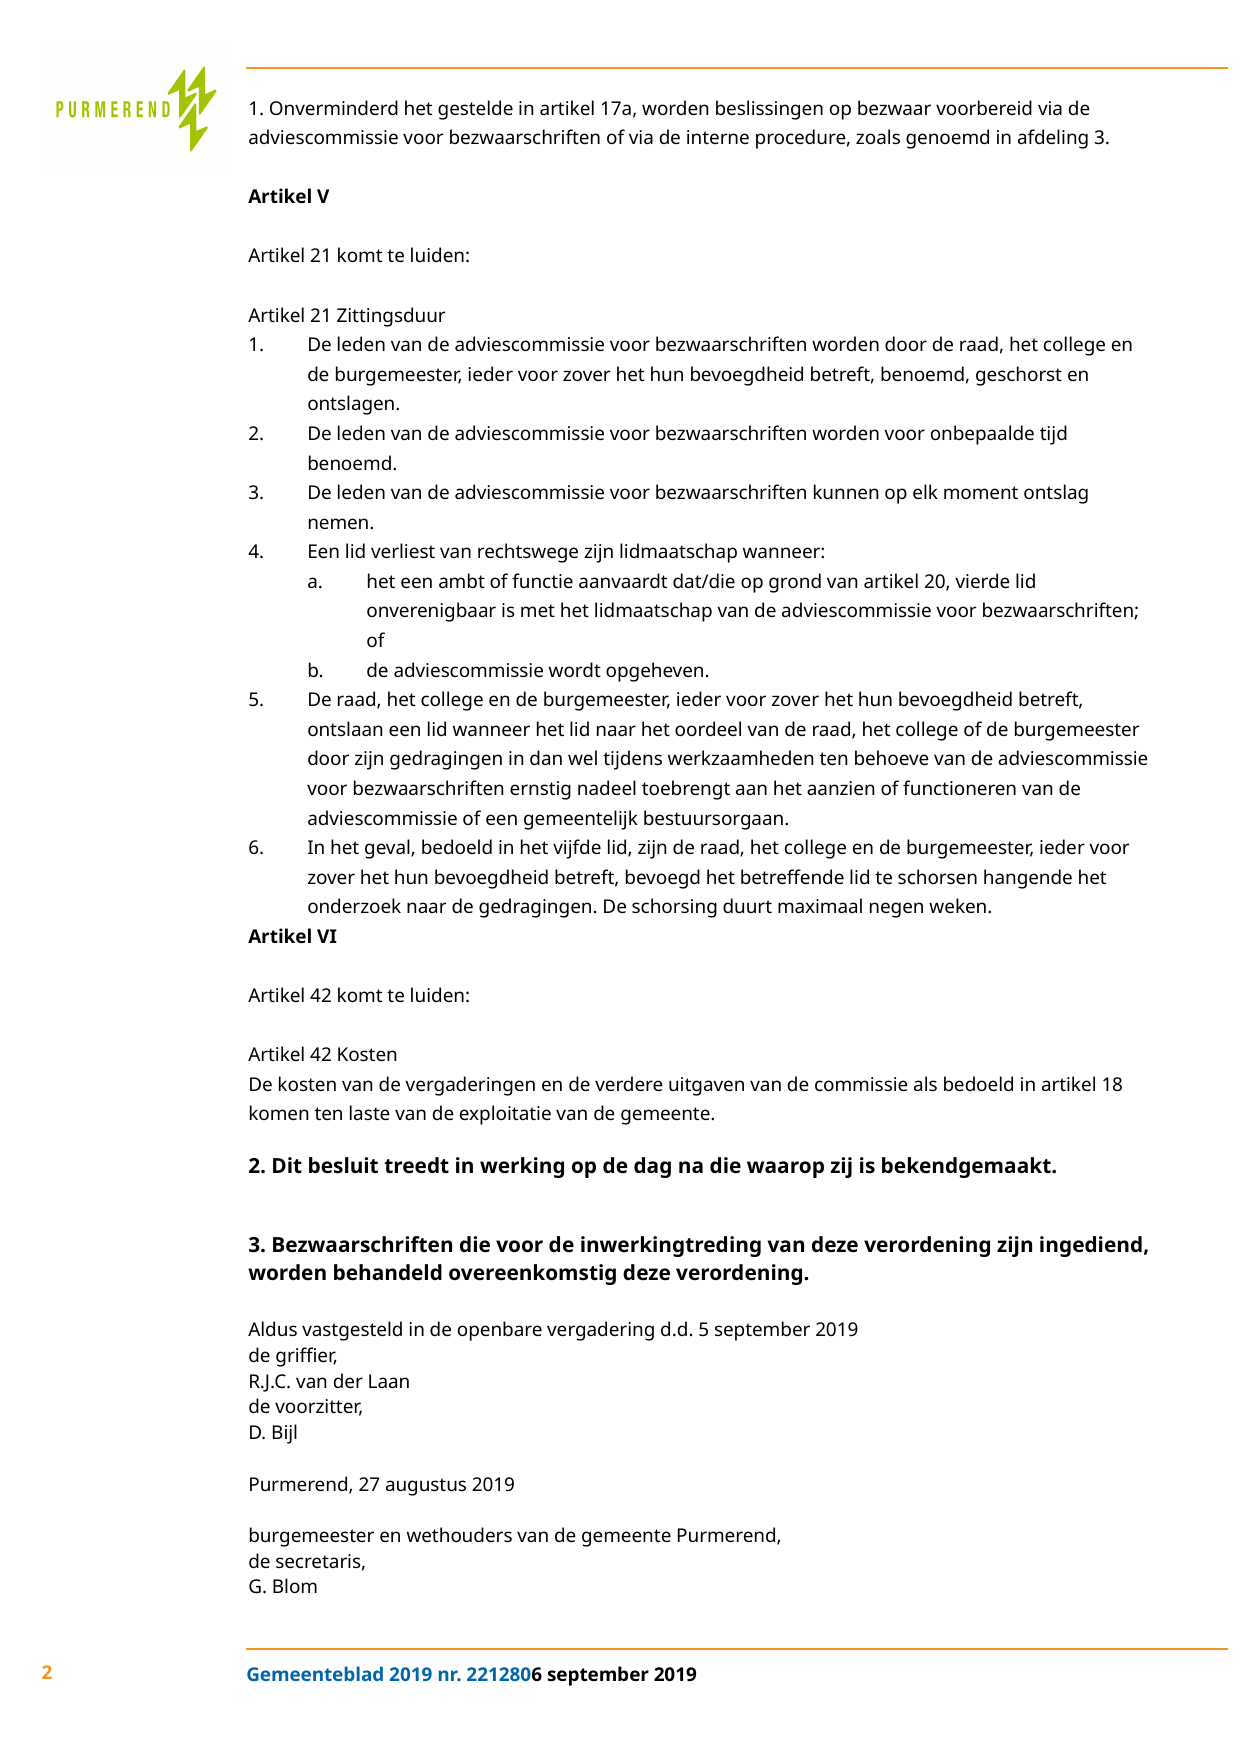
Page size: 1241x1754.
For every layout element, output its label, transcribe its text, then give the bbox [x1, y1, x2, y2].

text Artikel 21 Zittingsduur [248, 302, 1152, 328]
list De leden van de adviescommissie voor bezwaarschriften kunnen op elk moment ontslag nemen. [248, 479, 1152, 535]
text 1. Onverminderd het gestelde in artikel 17a, worden beslissingen op bezwaar voorbereid via de adviescommissie voor bezwaarschriften of via de interne procedure, zoals genoemd in afdeling 3. [248, 95, 1152, 150]
list de adviescommissie wordt opgeheven. [307, 657, 1152, 683]
text De kosten van de vergaderingen en de verdere uitgaven van de commissie als bedoeld in artikel 18 komen ten laste van de exploitatie van de gemeente. [248, 1071, 1152, 1126]
list Een lid verliest van rechtswege zijn lidmaatschap wanneer: [248, 538, 1152, 564]
text R.J.C. van der Laan [248, 1368, 1152, 1393]
text Artikel 42 Kosten [248, 1041, 1152, 1067]
text Artikel V [248, 183, 1152, 209]
text Purmerend, 27 augustus 2019 [248, 1471, 1152, 1496]
text Aldus vastgesteld in de openbare vergadering d.d. 5 september 2019 [248, 1316, 1152, 1342]
text burgemeester en wethouders van de gemeente Purmerend, [248, 1522, 1152, 1548]
text Artikel VI [248, 923, 1152, 949]
picture [41, 47, 231, 172]
list In het geval, bedoeld in het vijfde lid, zijn de raad, het college en de burgemeester, ieder voor zover het hun bevoegdheid betreft, bevoegd het betreffende lid te schorsen hangende het onderzoek naar de gedragingen. De schorsing duurt maximaal negen weken. [248, 834, 1152, 919]
text de griffier, [248, 1342, 1152, 1368]
text de secretaris, [248, 1548, 1152, 1574]
text G. Blom [248, 1574, 1152, 1599]
list De raad, het college en de burgemeester, ieder voor zover het hun bevoegdheid betreft, ontslaan een lid wanneer het lid naar het oordeel van de raad, het college of de burgemeester door zijn gedragingen in dan wel tijdens werkzaamheden ten behoeve van de adviescommissie voor bezwaarschriften ernstig nadeel toebrengt aan het aanzien of functioneren van de adviescommissie of een gemeentelijk bestuursorgaan. [248, 686, 1152, 831]
list het een ambt of functie aanvaardt dat/die op grond van artikel 20, vierde lid onverenigbaar is met het lidmaatschap van de adviescommissie voor bezwaarschriften; of [307, 568, 1152, 653]
list De leden van de adviescommissie voor bezwaarschriften worden door de raad, het college en de burgemeester, ieder voor zover het hun bevoegdheid betreft, benoemd, geschorst en ontslagen. [248, 331, 1152, 416]
text Artikel 21 komt te luiden: [248, 243, 1152, 268]
text de voorzitter, [248, 1393, 1152, 1419]
list De leden van de adviescommissie voor bezwaarschriften worden voor onbepaalde tijd benoemd. [248, 420, 1152, 476]
text 2. Dit besluit treedt in werking op de dag na die waarop zij is bekendgemaakt. [248, 1151, 1152, 1179]
text 3. Bezwaarschriften die voor de inwerkingtreding van deze verordening zijn ingediend, worden behandeld overeenkomstig deze verordening. [248, 1230, 1152, 1287]
text D. Bijl [248, 1419, 1152, 1445]
text Artikel 42 komt te luiden: [248, 982, 1152, 1008]
